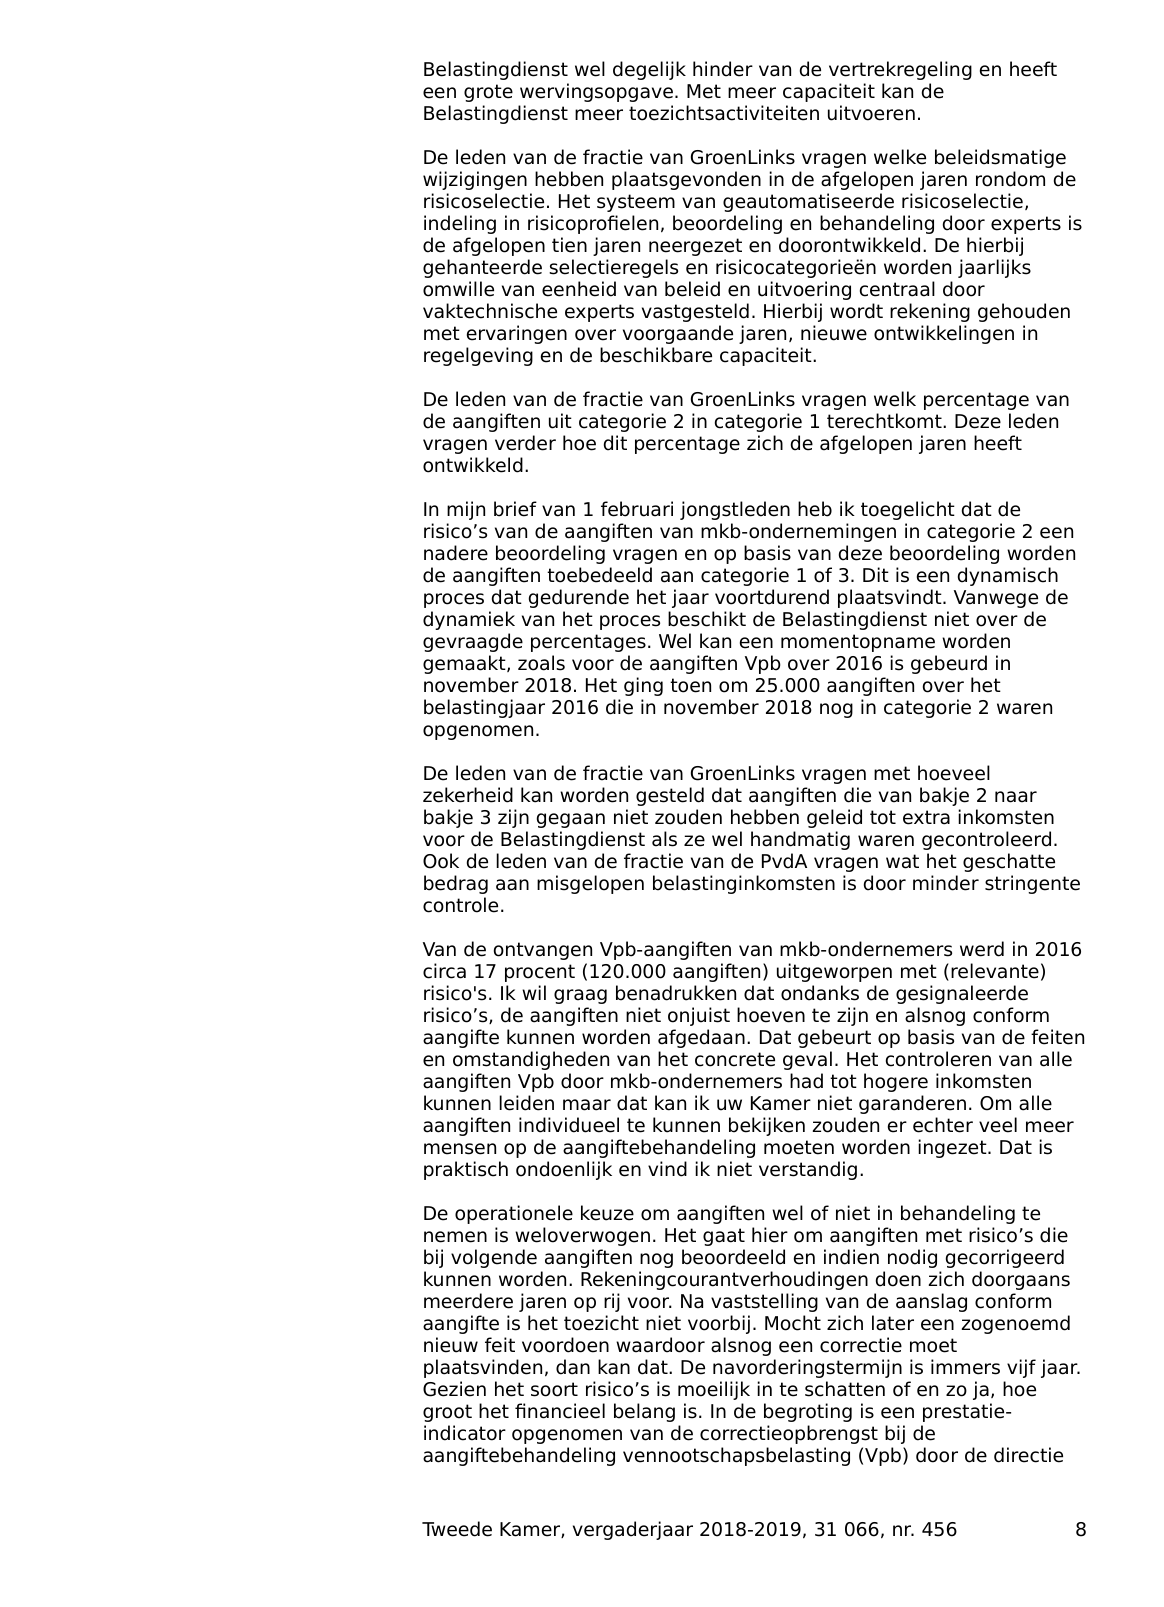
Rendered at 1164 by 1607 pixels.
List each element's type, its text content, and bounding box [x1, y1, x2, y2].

text De leden van de fractie van GroenLinks vragen met hoeveel zekerheid kan worden gesteld dat aangiften die van bakje 2 naar bakje 3 zijn gegaan niet zouden hebben geleid tot extra inkomsten voor de Belastingdienst als ze wel handmatig waren gecontroleerd. Ook de leden van de fractie van de PvdA vragen wat het geschatte bedrag aan misgelopen belastinginkomsten is door minder stringente controle. [422, 763, 1087, 917]
text De leden van de fractie van GroenLinks vragen welk percentage van de aangiften uit categorie 2 in categorie 1 terechtkomt. Deze leden vragen verder hoe dit percentage zich de afgelopen jaren heeft ontwikkeld. [422, 389, 1087, 477]
text Belastingdienst wel degelijk hinder van de vertrekregeling en heeft een grote wervingsopgave. Met meer capaciteit kan de Belastingdienst meer toezichtsactiviteiten uitvoeren. [422, 59, 1087, 125]
text Van de ontvangen Vpb-aangiften van mkb-ondernemers werd in 2016 circa 17 procent (120.000 aangiften) uitgeworpen met (relevante) risico's. Ik wil graag benadrukken dat ondanks de gesignaleerde risico’s, de aangiften niet onjuist hoeven te zijn en alsnog conform aangifte kunnen worden afgedaan. Dat gebeurt op basis van de feiten en omstandigheden van het concrete geval. Het controleren van alle aangiften Vpb door mkb-ondernemers had tot hogere inkomsten kunnen leiden maar dat kan ik uw Kamer niet garanderen. Om alle aangiften individueel te kunnen bekijken zouden er echter veel meer mensen op de aangiftebehandeling moeten worden ingezet. Dat is praktisch ondoenlijk en vind ik niet verstandig. [422, 939, 1087, 1181]
text De operationele keuze om aangiften wel of niet in behandeling te nemen is weloverwogen. Het gaat hier om aangiften met risico’s die bij volgende aangiften nog beoordeeld en indien nodig gecorrigeerd kunnen worden. Rekeningcourantverhoudingen doen zich doorgaans meerdere jaren op rij voor. Na vaststelling van de aanslag conform aangifte is het toezicht niet voorbij. Mocht zich later een zogenoemd nieuw feit voordoen waardoor alsnog een correctie moet plaatsvinden, dan kan dat. De navorderingstermijn is immers vijf jaar. Gezien het soort risico’s is moeilijk in te schatten of en zo ja, hoe groot het financieel belang is. In de begroting is een prestatie-indicator opgenomen van de correctieopbrengst bij de aangiftebehandeling vennootschapsbelasting (Vpb) door de directie [422, 1203, 1087, 1467]
text In mijn brief van 1 februari jongstleden heb ik toegelicht dat de risico’s van de aangiften van mkb-ondernemingen in categorie 2 een nadere beoordeling vragen en op basis van deze beoordeling worden de aangiften toebedeeld aan categorie 1 of 3. Dit is een dynamisch proces dat gedurende het jaar voortdurend plaatsvindt. Vanwege de dynamiek van het proces beschikt de Belastingdienst niet over de gevraagde percentages. Wel kan een momentopname worden gemaakt, zoals voor de aangiften Vpb over 2016 is gebeurd in november 2018. Het ging toen om 25.000 aangiften over het belastingjaar 2016 die in november 2018 nog in categorie 2 waren opgenomen. [422, 499, 1087, 741]
text De leden van de fractie van GroenLinks vragen welke beleidsmatige wijzigingen hebben plaatsgevonden in de afgelopen jaren rondom de risicoselectie. Het systeem van geautomatiseerde risicoselectie, indeling in risicoprofielen, beoordeling en behandeling door experts is de afgelopen tien jaren neergezet en doorontwikkeld. De hierbij gehanteerde selectieregels en risicocategorieën worden jaarlijks omwille van eenheid van beleid en uitvoering centraal door vaktechnische experts vastgesteld. Hierbij wordt rekening gehouden met ervaringen over voorgaande jaren, nieuwe ontwikkelingen in regelgeving en de beschikbare capaciteit. [422, 147, 1087, 367]
